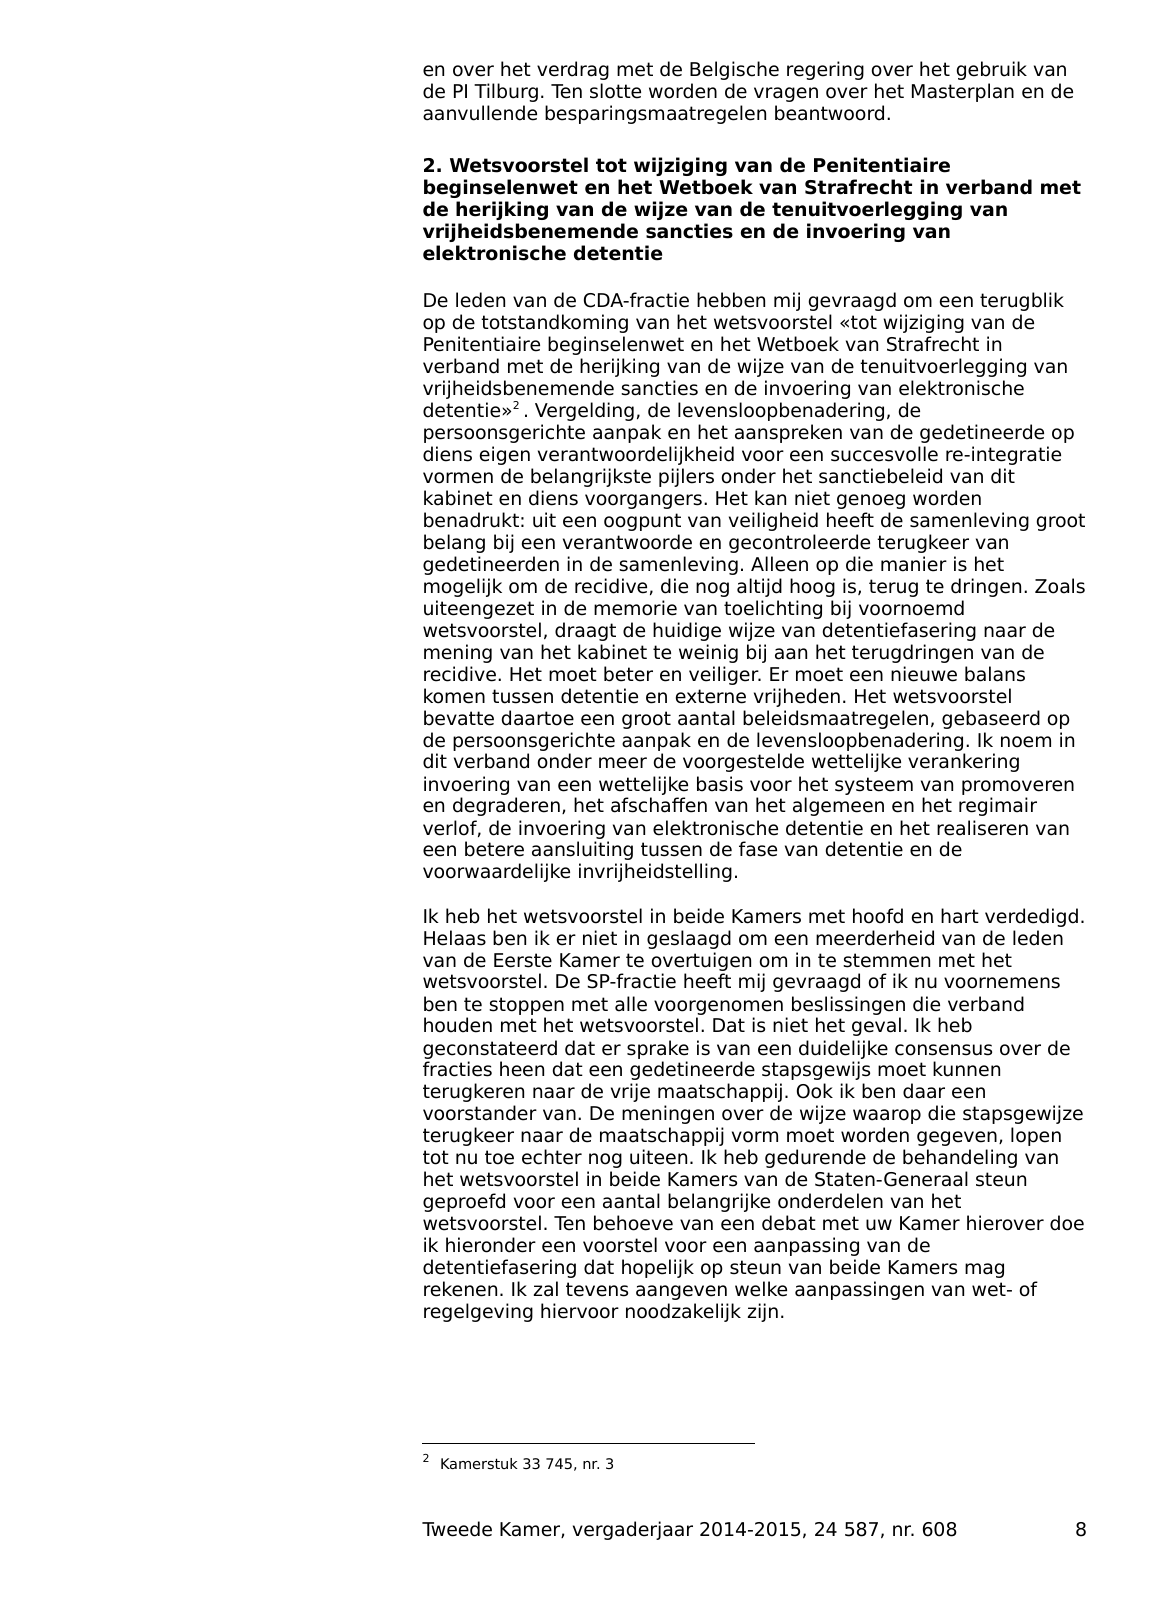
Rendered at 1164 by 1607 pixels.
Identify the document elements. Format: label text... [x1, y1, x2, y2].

text De leden van de CDA-fractie hebben mij gevraagd om een terugblik op de totstandkoming van het wetsvoorstel «tot wijziging van de Penitentiaire beginselenwet en het Wetboek van Strafrecht in verband met de herijking van de wijze van de tenuitvoerlegging van vrijheidsbenemende sancties en de invoering van elektronische detentie». Vergelding, de levensloopbenadering, de persoonsgerichte aanpak en het aanspreken van de gedetineerde op diens eigen verantwoordelijkheid voor een succesvolle re-integratie vormen de belangrijkste pijlers onder het sanctiebeleid van dit kabinet en diens voorgangers. Het kan niet genoeg worden benadrukt: uit een oogpunt van veiligheid heeft de samenleving groot belang bij een verantwoorde en gecontroleerde terugkeer van gedetineerden in de samenleving. Alleen op die manier is het mogelijk om de recidive, die nog altijd hoog is, terug te dringen. Zoals uiteengezet in de memorie van toelichting bij voornoemd wetsvoorstel, draagt de huidige wijze van detentiefasering naar de mening van het kabinet te weinig bij aan het terugdringen van de recidive. Het moet beter en veiliger. Er moet een nieuwe balans komen tussen detentie en externe vrijheden. Het wetsvoorstel bevatte daartoe een groot aantal beleidsmaatregelen, gebaseerd op de persoonsgerichte aanpak en de levensloopbenadering. Ik noem in dit verband onder meer de voorgestelde wettelijke verankering invoering van een wettelijke basis voor het systeem van promoveren en degraderen, het afschaffen van het algemeen en het regimair verlof, de invoering van elektronische detentie en het realiseren van een betere aansluiting tussen de fase van detentie en de voorwaardelijke invrijheidstelling. [422, 290, 1087, 883]
text en over het verdrag met de Belgische regering over het gebruik van de PI Tilburg. Ten slotte worden de vragen over het Masterplan en de aanvullende besparingsmaatregelen beantwoord. [422, 59, 1087, 125]
subtitle 2. Wetsvoorstel tot wijziging van de Penitentiaire beginselenwet en het Wetboek van Strafrecht in verband met de herijking van de wijze van de tenuitvoerlegging van vrijheidsbenemende sancties en de invoering van elektronische detentie [422, 155, 1087, 265]
text Kamerstuk 33 745, nr. 3 [422, 1452, 1087, 1474]
text Ik heb het wetsvoorstel in beide Kamers met hoofd en hart verdedigd. Helaas ben ik er niet in geslaagd om een meerderheid van de leden van de Eerste Kamer te overtuigen om in te stemmen met het wetsvoorstel. De SP-fractie heeft mij gevraagd of ik nu voornemens ben te stoppen met alle voorgenomen beslissingen die verband houden met het wetsvoorstel. Dat is niet het geval. Ik heb geconstateerd dat er sprake is van een duidelijke consensus over de fracties heen dat een gedetineerde stapsgewijs moet kunnen terugkeren naar de vrije maatschappij. Ook ik ben daar een voorstander van. De meningen over de wijze waarop die stapsgewijze terugkeer naar de maatschappij vorm moet worden gegeven, lopen tot nu toe echter nog uiteen. Ik heb gedurende de behandeling van het wetsvoorstel in beide Kamers van de Staten-Generaal steun geproefd voor een aantal belangrijke onderdelen van het wetsvoorstel. Ten behoeve van een debat met uw Kamer hierover doe ik hieronder een voorstel voor een aanpassing van de detentiefasering dat hopelijk op steun van beide Kamers mag rekenen. Ik zal tevens aangeven welke aanpassingen van wet- of regelgeving hiervoor noodzakelijk zijn. [422, 906, 1087, 1323]
